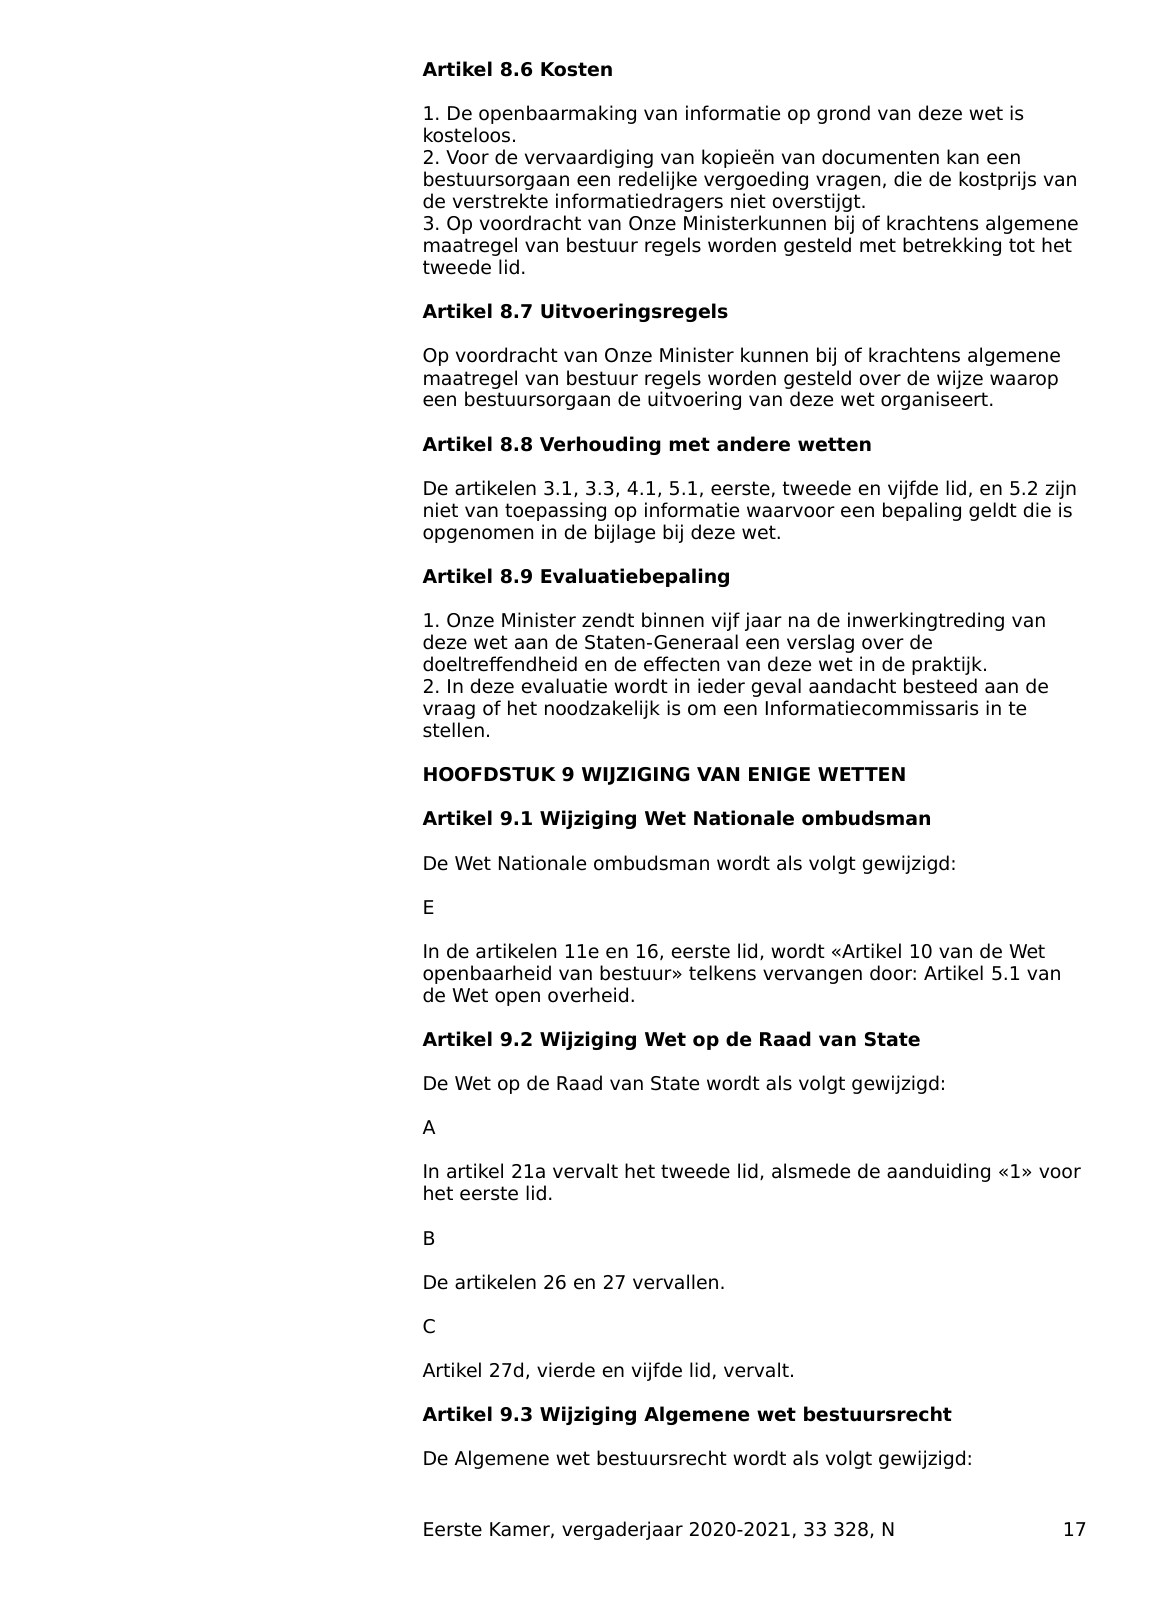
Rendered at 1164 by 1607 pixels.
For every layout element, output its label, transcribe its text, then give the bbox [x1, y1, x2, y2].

text In de artikelen 11e en 16, eerste lid, wordt «Artikel 10 van de Wet openbaarheid van bestuur» telkens vervangen door: Artikel 5.1 van de Wet open overheid. [422, 941, 1087, 1007]
subtitle Artikel 9.3 Wijziging Algemene wet bestuursrecht [422, 1404, 1087, 1426]
text Artikel 27d, vierde en vijfde lid, vervalt. [422, 1360, 1087, 1382]
text De Wet Nationale ombudsman wordt als volgt gewijzigd: [422, 852, 1087, 874]
text De Wet op de Raad van State wordt als volgt gewijzigd: [422, 1073, 1087, 1095]
text Op voordracht van Onze Minister kunnen bij of krachtens algemene maatregel van bestuur regels worden gesteld over de wijze waarop een bestuursorgaan de uitvoering van deze wet organiseert. [422, 345, 1087, 411]
subtitle HOOFDSTUK 9 WIJZIGING VAN ENIGE WETTEN [422, 764, 1087, 786]
text De artikelen 3.1, 3.3, 4.1, 5.1, eerste, tweede en vijfde lid, en 5.2 zijn niet van toepassing op informatie waarvoor een bepaling geldt die is opgenomen in de bijlage bij deze wet. [422, 478, 1087, 544]
text 2. In deze evaluatie wordt in ieder geval aandacht besteed aan de vraag of het noodzakelijk is om een Informatiecommissaris in te stellen. [422, 676, 1087, 742]
text 3. Op voordracht van Onze Ministerkunnen bij of krachtens algemene maatregel van bestuur regels worden gesteld met betrekking tot het tweede lid. [422, 213, 1087, 279]
text De artikelen 26 en 27 vervallen. [422, 1272, 1087, 1294]
text In artikel 21a vervalt het tweede lid, alsmede de aanduiding «1» voor het eerste lid. [422, 1161, 1087, 1205]
subtitle Artikel 8.6 Kosten [422, 59, 1087, 81]
subtitle A [422, 1117, 1087, 1139]
subtitle B [422, 1227, 1087, 1249]
subtitle Artikel 8.8 Verhouding met andere wetten [422, 433, 1087, 456]
text 2. Voor de vervaardiging van kopieën van documenten kan een bestuursorgaan een redelijke vergoeding vragen, die de kostprijs van de verstrekte informatiedragers niet overstijgt. [422, 147, 1087, 213]
subtitle Artikel 9.1 Wijziging Wet Nationale ombudsman [422, 808, 1087, 830]
subtitle E [422, 897, 1087, 918]
subtitle Artikel 8.9 Evaluatiebepaling [422, 566, 1087, 588]
text De Algemene wet bestuursrecht wordt als volgt gewijzigd: [422, 1448, 1087, 1470]
text 1. Onze Minister zendt binnen vijf jaar na de inwerkingtreding van deze wet aan de Staten-Generaal een verslag over de doeltreffendheid en de effecten van deze wet in de praktijk. [422, 610, 1087, 676]
subtitle C [422, 1316, 1087, 1338]
subtitle Artikel 9.2 Wijziging Wet op de Raad van State [422, 1029, 1087, 1051]
subtitle Artikel 8.7 Uitvoeringsregels [422, 301, 1087, 323]
text 1. De openbaarmaking van informatie op grond van deze wet is kosteloos. [422, 103, 1087, 147]
